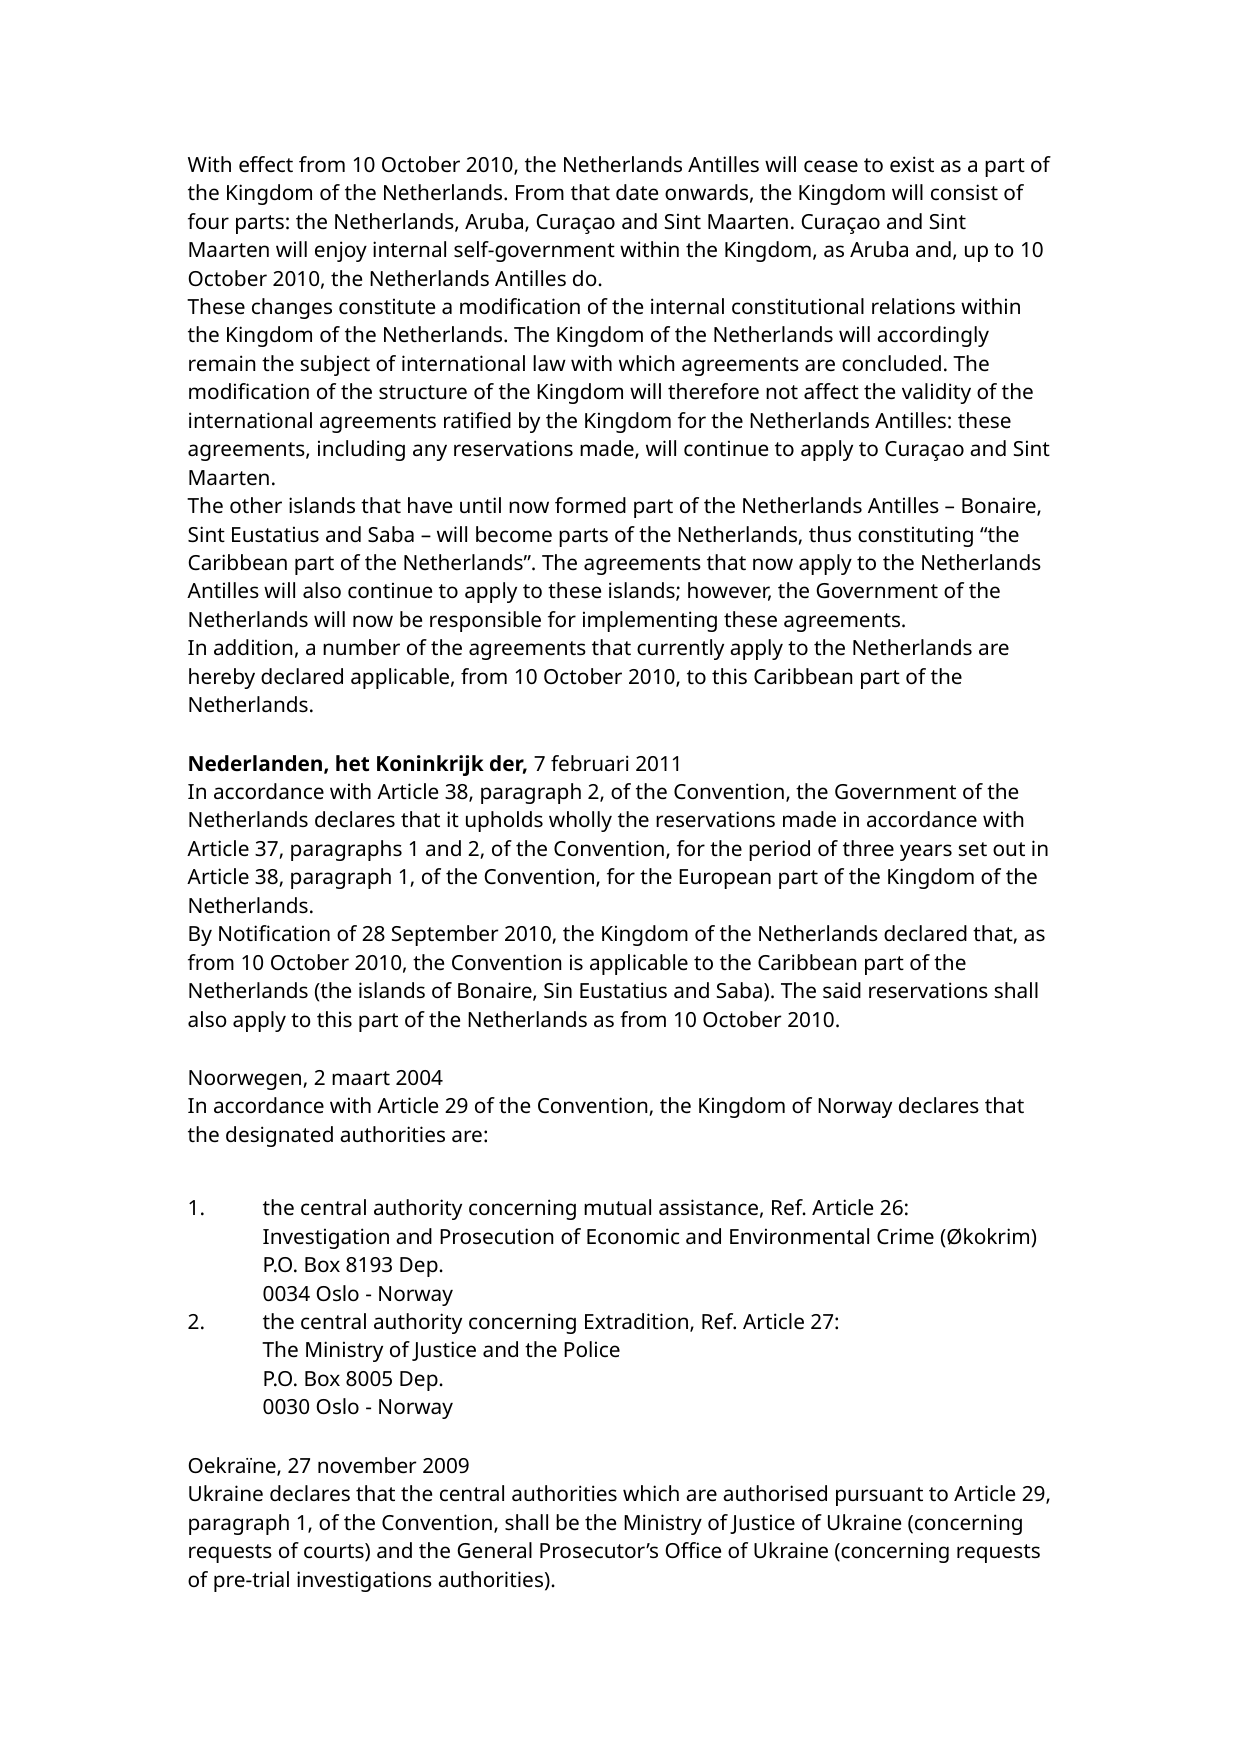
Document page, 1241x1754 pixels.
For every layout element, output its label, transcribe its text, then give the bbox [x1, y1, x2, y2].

text By Notification of 28 September 2010, the Kingdom of the Netherlands declared that, as from 10 October 2010, the Convention is applicable to the Caribbean part of the Netherlands (the islands of Bonaire, Sin Eustatius and Saba). The said reservations shall also apply to this part of the Netherlands as from 10 October 2010. [187, 919, 1053, 1033]
list P.O. Box 8005 Dep. [187, 1364, 1053, 1392]
text Nederlanden, het Koninkrijk der, 7 februari 2011 [187, 749, 1053, 777]
list The Ministry of Justice and the Police [187, 1336, 1053, 1364]
text The other islands that have until now formed part of the Netherlands Antilles – Bonaire, Sint Eustatius and Saba – will become parts of the Netherlands, thus constituting “the Caribbean part of the Netherlands”. The agreements that now apply to the Netherlands Antilles will also continue to apply to these islands; however, the Government of the Netherlands will now be responsible for implementing these agreements. [187, 491, 1053, 633]
text With effect from 10 October 2010, the Netherlands Antilles will cease to exist as a part of the Kingdom of the Netherlands. From that date onwards, the Kingdom will consist of four parts: the Netherlands, Aruba, Curaçao and Sint Maarten. Curaçao and Sint Maarten will enjoy internal self-government within the Kingdom, as Aruba and, up to 10 October 2010, the Netherlands Antilles do. [187, 150, 1053, 292]
text In addition, a number of the agreements that currently apply to the Netherlands are hereby declared applicable, from 10 October 2010, to this Caribbean part of the Netherlands. [187, 633, 1053, 719]
list 0034 Oslo - Norway [187, 1279, 1053, 1307]
list 0030 Oslo - Norway [187, 1392, 1053, 1421]
list the central authority concerning Extradition, Ref. Article 27: [187, 1307, 1053, 1336]
list the central authority concerning mutual assistance, Ref. Article 26: [187, 1193, 1053, 1222]
text In accordance with Article 38, paragraph 2, of the Convention, the Government of the Netherlands declares that it upholds wholly the reservations made in accordance with Article 37, paragraphs 1 and 2, of the Convention, for the period of three years set out in Article 38, paragraph 1, of the Convention, for the European part of the Kingdom of the Netherlands. [187, 777, 1053, 919]
text Oekraïne, 27 november 2009 [187, 1451, 1053, 1479]
text In accordance with Article 29 of the Convention, the Kingdom of Norway declares that the designated authorities are: [187, 1092, 1053, 1148]
text Ukraine declares that the central authorities which are authorised pursuant to Article 29, paragraph 1, of the Convention, shall be the Ministry of Justice of Ukraine (concerning requests of courts) and the General Prosecutor’s Office of Ukraine (concerning requests of pre-trial investigations authorities). [187, 1479, 1053, 1593]
text Noorwegen, 2 maart 2004 [187, 1063, 1053, 1092]
list P.O. Box 8193 Dep. [187, 1250, 1053, 1279]
list Investigation and Prosecution of Economic and Environmental Crime (Økokrim) [187, 1222, 1053, 1250]
text These changes constitute a modification of the internal constitutional relations within the Kingdom of the Netherlands. The Kingdom of the Netherlands will accordingly remain the subject of international law with which agreements are concluded. The modification of the structure of the Kingdom will therefore not affect the validity of the international agreements ratified by the Kingdom for the Netherlands Antilles: these agreements, including any reservations made, will continue to apply to Curaçao and Sint Maarten. [187, 292, 1053, 491]
